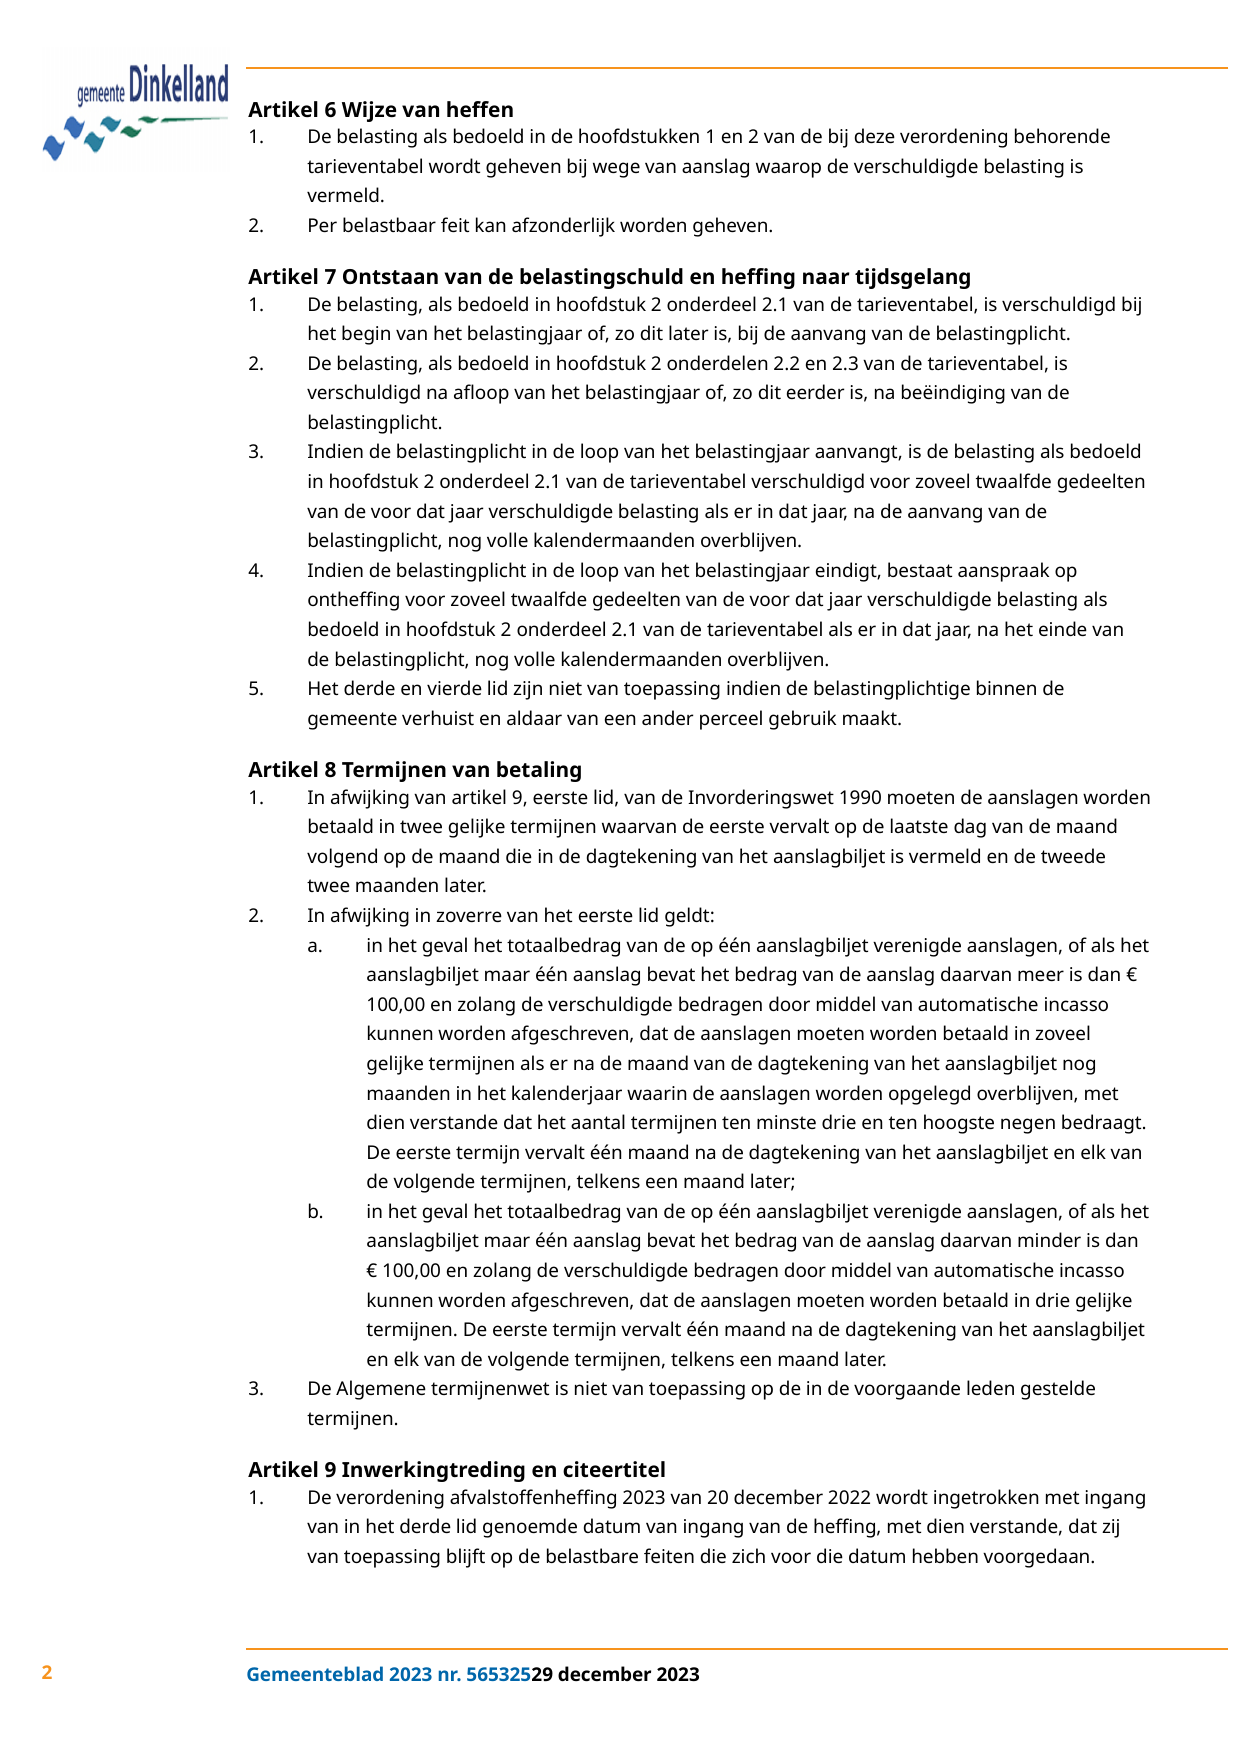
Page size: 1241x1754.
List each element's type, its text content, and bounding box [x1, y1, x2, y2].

text Artikel 9 Inwerkingtreding en citeertitel [248, 1456, 1152, 1484]
list Het derde en vierde lid zijn niet van toepassing indien de belastingplichtige binnen de gemeente verhuist en aldaar van een ander perceel gebruik maakt. [248, 675, 1152, 731]
list In afwijking van artikel 9, eerste lid, van de Invorderingswet 1990 moeten de aanslagen worden betaald in twee gelijke termijnen waarvan de eerste vervalt op de laatste dag van de maand volgend op de maand die in de dagtekening van het aanslagbiljet is vermeld en de tweede twee maanden later. [248, 784, 1152, 898]
list Indien de belastingplicht in de loop van het belastingjaar eindigt, bestaat aanspraak op ontheffing voor zoveel twaalfde gedeelten van de voor dat jaar verschuldigde belasting als bedoeld in hoofdstuk 2 onderdeel 2.1 van de tarieventabel als er in dat jaar, na het einde van de belastingplicht, nog volle kalendermaanden overblijven. [248, 557, 1152, 672]
list In afwijking in zoverre van het eerste lid geldt: [248, 902, 1152, 928]
text Artikel 8 Termijnen van betaling [248, 755, 1152, 784]
list De Algemene termijnenwet is niet van toepassing op de in de voorgaande leden gestelde termijnen. [248, 1376, 1152, 1431]
list Indien de belastingplicht in de loop van het belastingjaar aanvangt, is de belasting als bedoeld in hoofdstuk 2 onderdeel 2.1 van de tarieventabel verschuldigd voor zoveel twaalfde gedeelten van de voor dat jaar verschuldigde belasting als er in dat jaar, na de aanvang van de belastingplicht, nog volle kalendermaanden overblijven. [248, 439, 1152, 553]
list De belasting, als bedoeld in hoofdstuk 2 onderdeel 2.1 van de tarieventabel, is verschuldigd bij het begin van het belastingjaar of, zo dit later is, bij de aanvang van de belastingplicht. [248, 291, 1152, 346]
list Per belastbaar feit kan afzonderlijk worden geheven. [248, 212, 1152, 238]
list in het geval het totaalbedrag van de op één aanslagbiljet verenigde aanslagen, of als het aanslagbiljet maar één aanslag bevat het bedrag van de aanslag daarvan meer is dan € 100,00 en zolang de verschuldigde bedragen door middel van automatische incasso kunnen worden afgeschreven, dat de aanslagen moeten worden betaald in zoveel gelijke termijnen als er na de maand van de dagtekening van het aanslagbiljet nog maanden in het kalenderjaar waarin de aanslagen worden opgelegd overblijven, met dien verstande dat het aantal termijnen ten minste drie en ten hoogste negen bedraagt. De eerste termijn vervalt één maand na de dagtekening van het aanslagbiljet en elk van de volgende termijnen, telkens een maand later; [307, 932, 1152, 1194]
list De belasting als bedoeld in de hoofdstukken 1 en 2 van de bij deze verordening behorende tarieventabel wordt geheven bij wege van aanslag waarop de verschuldigde belasting is vermeld. [248, 123, 1152, 208]
picture [41, 47, 231, 172]
text Artikel 6 Wijze van heffen [248, 95, 1152, 123]
list De verordening afvalstoffenheffing 2023 van 20 december 2022 wordt ingetrokken met ingang van in het derde lid genoemde datum van ingang van de heffing, met dien verstande, dat zij van toepassing blijft op de belastbare feiten die zich voor die datum hebben voorgedaan. [248, 1484, 1152, 1569]
text Artikel 7 Ontstaan van de belastingschuld en heffing naar tijdsgelang [248, 262, 1152, 291]
list De belasting, als bedoeld in hoofdstuk 2 onderdelen 2.2 en 2.3 van de tarieventabel, is verschuldigd na afloop van het belastingjaar of, zo dit eerder is, na beëindiging van de belastingplicht. [248, 350, 1152, 435]
list in het geval het totaalbedrag van de op één aanslagbiljet verenigde aanslagen, of als het aanslagbiljet maar één aanslag bevat het bedrag van de aanslag daarvan minder is dan € 100,00 en zolang de verschuldigde bedragen door middel van automatische incasso kunnen worden afgeschreven, dat de aanslagen moeten worden betaald in drie gelijke termijnen. De eerste termijn vervalt één maand na de dagtekening van het aanslagbiljet en elk van de volgende termijnen, telkens een maand later. [307, 1198, 1152, 1372]
